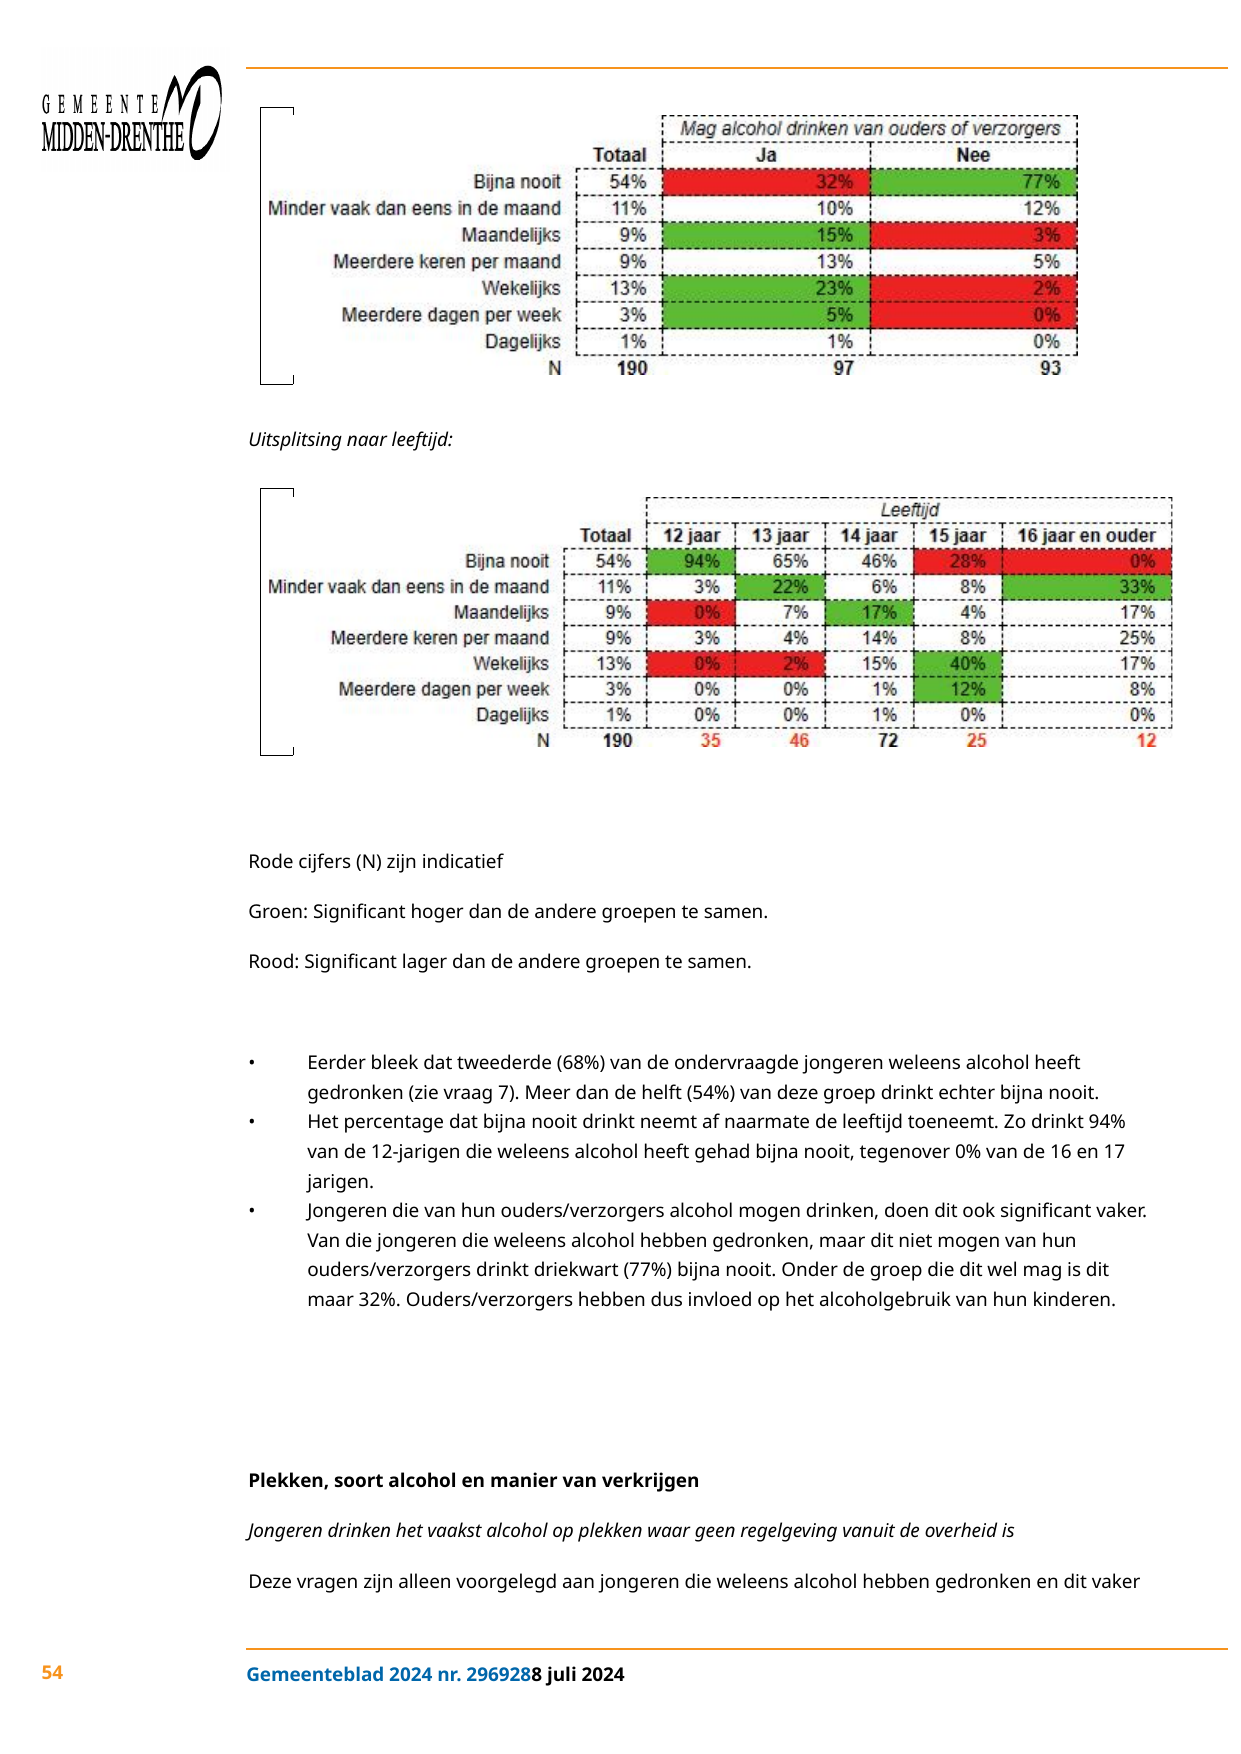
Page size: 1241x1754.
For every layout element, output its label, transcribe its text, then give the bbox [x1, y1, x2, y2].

picture [41, 47, 231, 172]
text Rode cijfers (N) zijn indicatief [248, 848, 1152, 873]
list Jongeren die van hun ouders/verzorgers alcohol mogen drinken, doen dit ook significant vaker. Van die jongeren die weleens alcohol hebben gedronken, maar dit niet mogen van hun ouders/verzorgers drinkt driekwart (77%) bijna nooit. Onder de groep die dit wel mag is dit maar 32%. Ouders/verzorgers hebben dus invloed op het alcoholgebruik van hun kinderen. [248, 1197, 1152, 1312]
text Groen: Significant hoger dan de andere groepen te samen. [248, 898, 1152, 924]
text Rood: Significant lager dan de andere groepen te samen. [248, 949, 1152, 974]
text Deze vragen zijn alleen voorgelegd aan jongeren die weleens alcohol hebben gedronken en dit vaker [248, 1568, 1152, 1593]
text Plekken, soort alcohol en manier van verkrijgen [248, 1467, 1152, 1493]
picture [268, 497, 1173, 747]
picture [268, 115, 1078, 375]
list Eerder bleek dat tweederde (68%) van de ondervraagde jongeren weleens alcohol heeft gedronken (zie vraag 7). Meer dan de helft (54%) van deze groep drinkt echter bijna nooit. [248, 1049, 1152, 1105]
text Jongeren drinken het vaakst alcohol op plekken waar geen regelgeving vanuit de overheid is [248, 1517, 1152, 1543]
list Het percentage dat bijna nooit drinkt neemt af naarmate de leeftijd toeneemt. Zo drinkt 94% van de 12-jarigen die weleens alcohol heeft gehad bijna nooit, tegenover 0% van de 16 en 17 jarigen. [248, 1109, 1152, 1193]
text Uitsplitsing naar leeftijd: [248, 426, 1152, 452]
